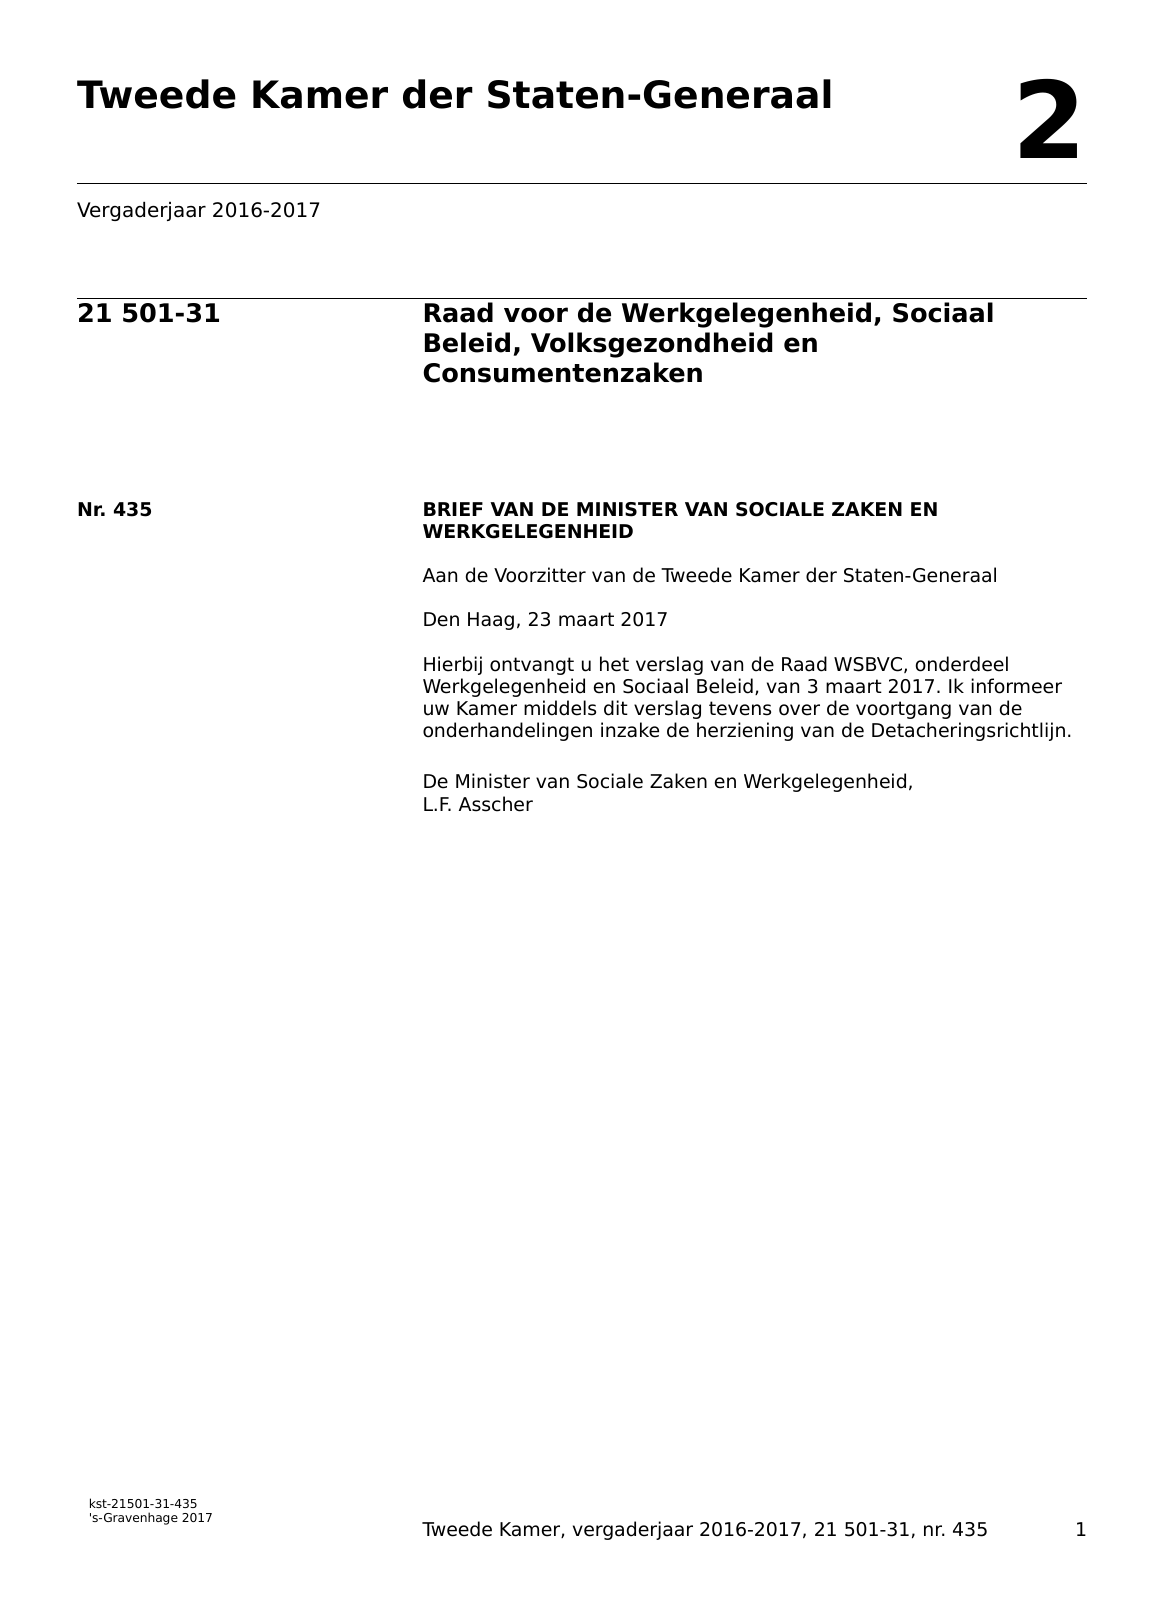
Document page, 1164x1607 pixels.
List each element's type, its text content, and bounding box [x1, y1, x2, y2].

subtitle Nr. 435 BRIEF VAN DE MINISTER VAN SOCIALE ZAKEN EN WERKGELEGENHEID [77, 499, 1087, 543]
text Aan de Voorzitter van de Tweede Kamer der Staten-Generaal [422, 565, 1087, 587]
text Hierbij ontvangt u het verslag van de Raad WSBVC, onderdeel Werkgelegenheid en Sociaal Beleid, van 3 maart 2017. Ik informeer uw Kamer middels dit verslag tevens over de voortgang van de onderhandelingen inzake de herziening van de Detacheringsrichtlijn. [422, 653, 1087, 741]
table_header 2 [886, 59, 1087, 183]
text De Minister van Sociale Zaken en Werkgelegenheid, L.F. Asscher [422, 771, 1087, 815]
subtitle 21 501-31 Raad voor de Werkgelegenheid, Sociaal Beleid, Volksgezondheid en Consumentenzaken [77, 299, 1087, 388]
text 's-Gravenhage 2017 [88, 1511, 323, 1525]
table_cell Vergaderjaar 2016-2017 [77, 184, 1087, 298]
table_header Tweede Kamer der Staten-Generaal [77, 59, 886, 183]
text kst-21501-31-435 [88, 1497, 323, 1511]
text Den Haag, 23 maart 2017 [422, 609, 1087, 631]
